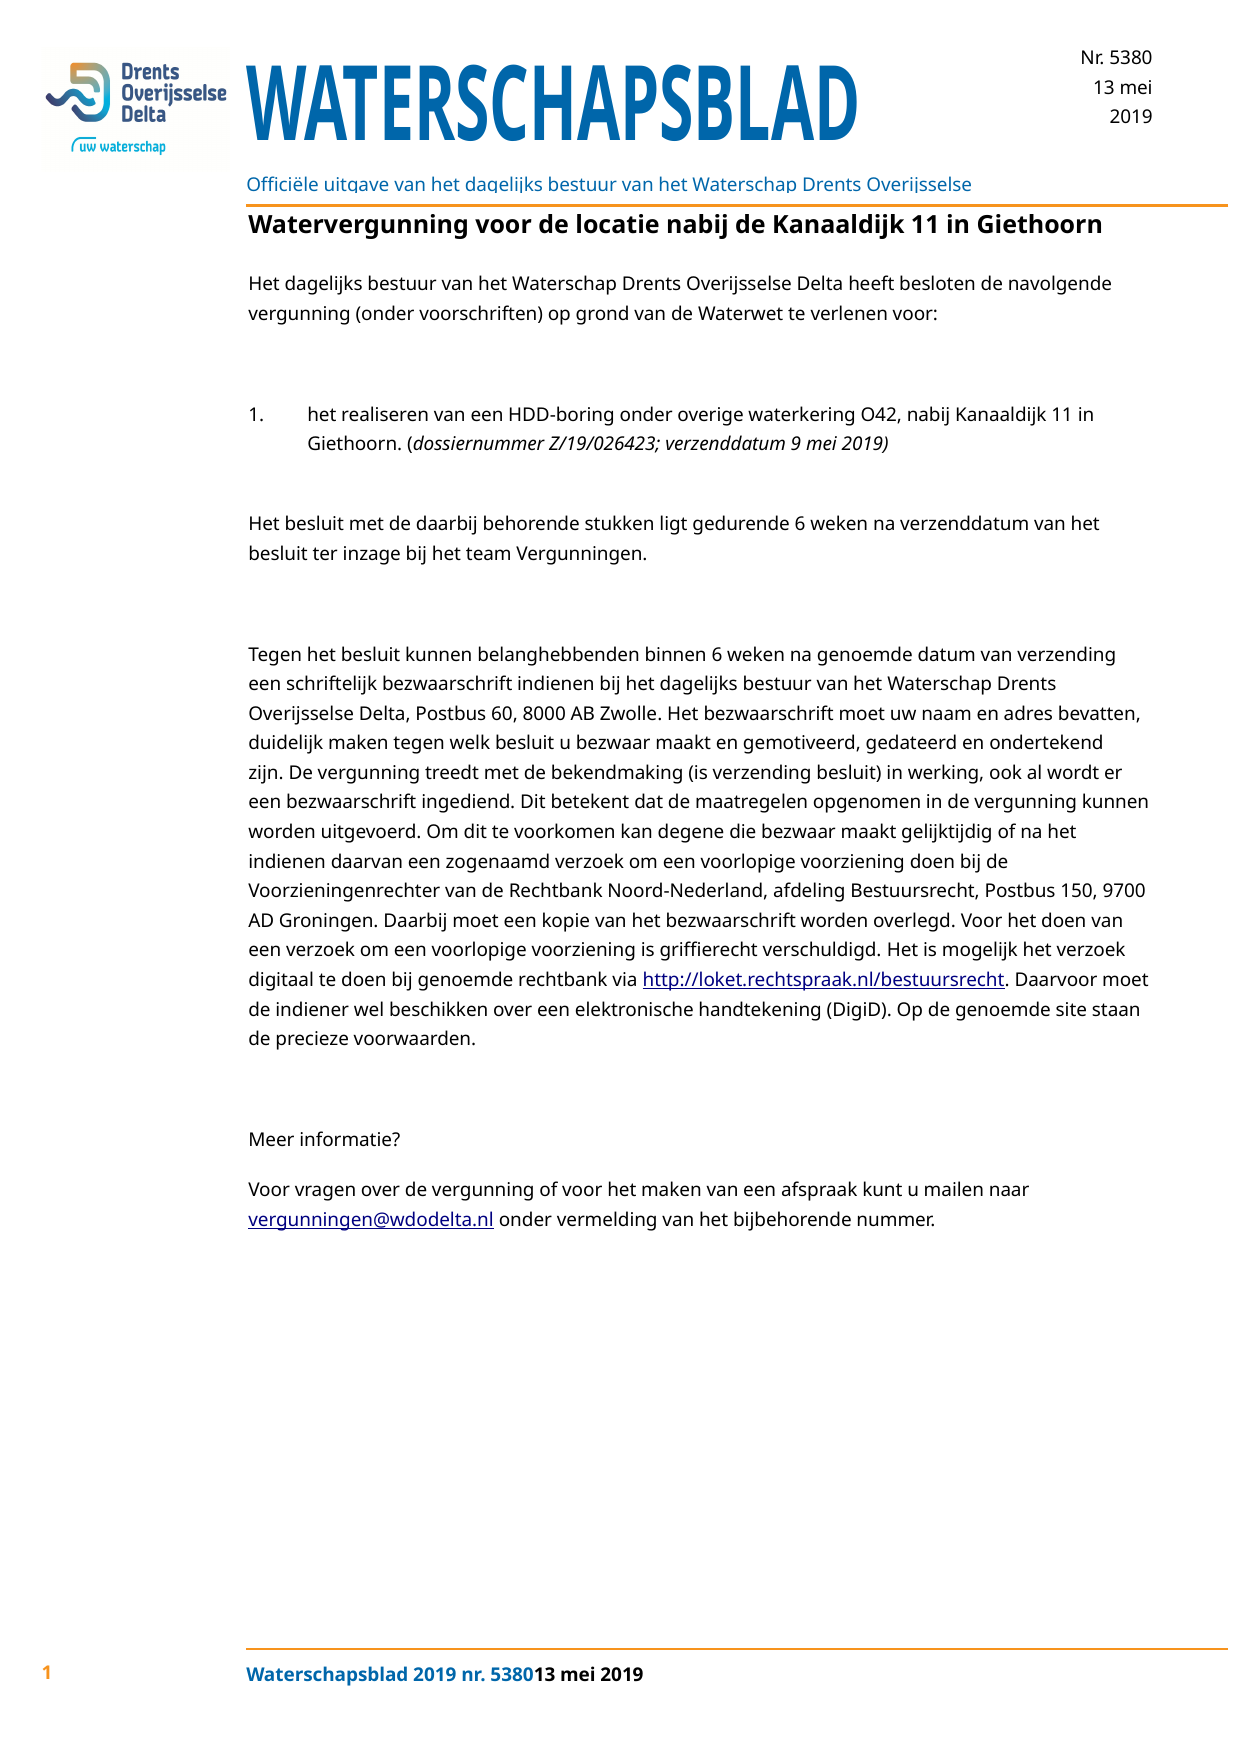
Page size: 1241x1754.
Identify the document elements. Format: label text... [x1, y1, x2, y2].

text Het dagelijks bestuur van het Waterschap Drents Overijsselse Delta heeft besloten de navolgende vergunning (onder voorschriften) op grond van de Waterwet te verlenen voor: [248, 270, 1152, 326]
text Tegen het besluit kunnen belanghebbenden binnen 6 weken na genoemde datum van verzending een schriftelijk bezwaarschrift indienen bij het dagelijks bestuur van het Waterschap Drents Overijsselse Delta, Postbus 60, 8000 AB Zwolle. Het bezwaarschrift moet uw naam en adres bevatten, duidelijk maken tegen welk besluit u bezwaar maakt en gemotiveerd, gedateerd en ondertekend zijn. De vergunning treedt met de bekendmaking (is verzending besluit) in werking, ook al wordt er een bezwaarschrift ingediend. Dit betekent dat de maatregelen opgenomen in de vergunning kunnen worden uitgevoerd. Om dit te voorkomen kan degene die bezwaar maakt gelijktijdig of na het indienen daarvan een zogenaamd verzoek om een voorlopige voorziening doen bij de Voorzieningenrechter van de Rechtbank Noord-Nederland, afdeling Bestuursrecht, Postbus 150, 9700 AD Groningen. Daarbij moet een kopie van het bezwaarschrift worden overlegd. Voor het doen van een verzoek om een voorlopige voorziening is griffierecht verschuldigd. Het is mogelijk het verzoek digitaal te doen bij genoemde rechtbank via http://loket.rechtspraak.nl/bestuursrecht. Daarvoor moet de indiener wel beschikken over een elektronische handtekening (DigiD). Op de genoemde site staan de precieze voorwaarden. [248, 641, 1152, 1051]
text Watervergunning voor de locatie nabij de Kanaaldijk 11 in Giethoorn [248, 207, 1152, 241]
picture [41, 47, 231, 172]
list het realiseren van een HDD-boring onder overige waterkering O42, nabij Kanaaldijk 11 in Giethoorn. (dossiernummer Z/19/026423; verzenddatum 9 mei 2019) [248, 401, 1152, 456]
text Meer informatie? [248, 1126, 1152, 1152]
text Het besluit met de daarbij behorende stukken ligt gedurende 6 weken na verzenddatum van het besluit ter inzage bij het team Vergunningen. [248, 510, 1152, 566]
text Voor vragen over de vergunning of voor het maken van een afspraak kunt u mailen naar vergunningen@wdodelta.nl onder vermelding van het bijbehorende nummer. [248, 1177, 1152, 1232]
